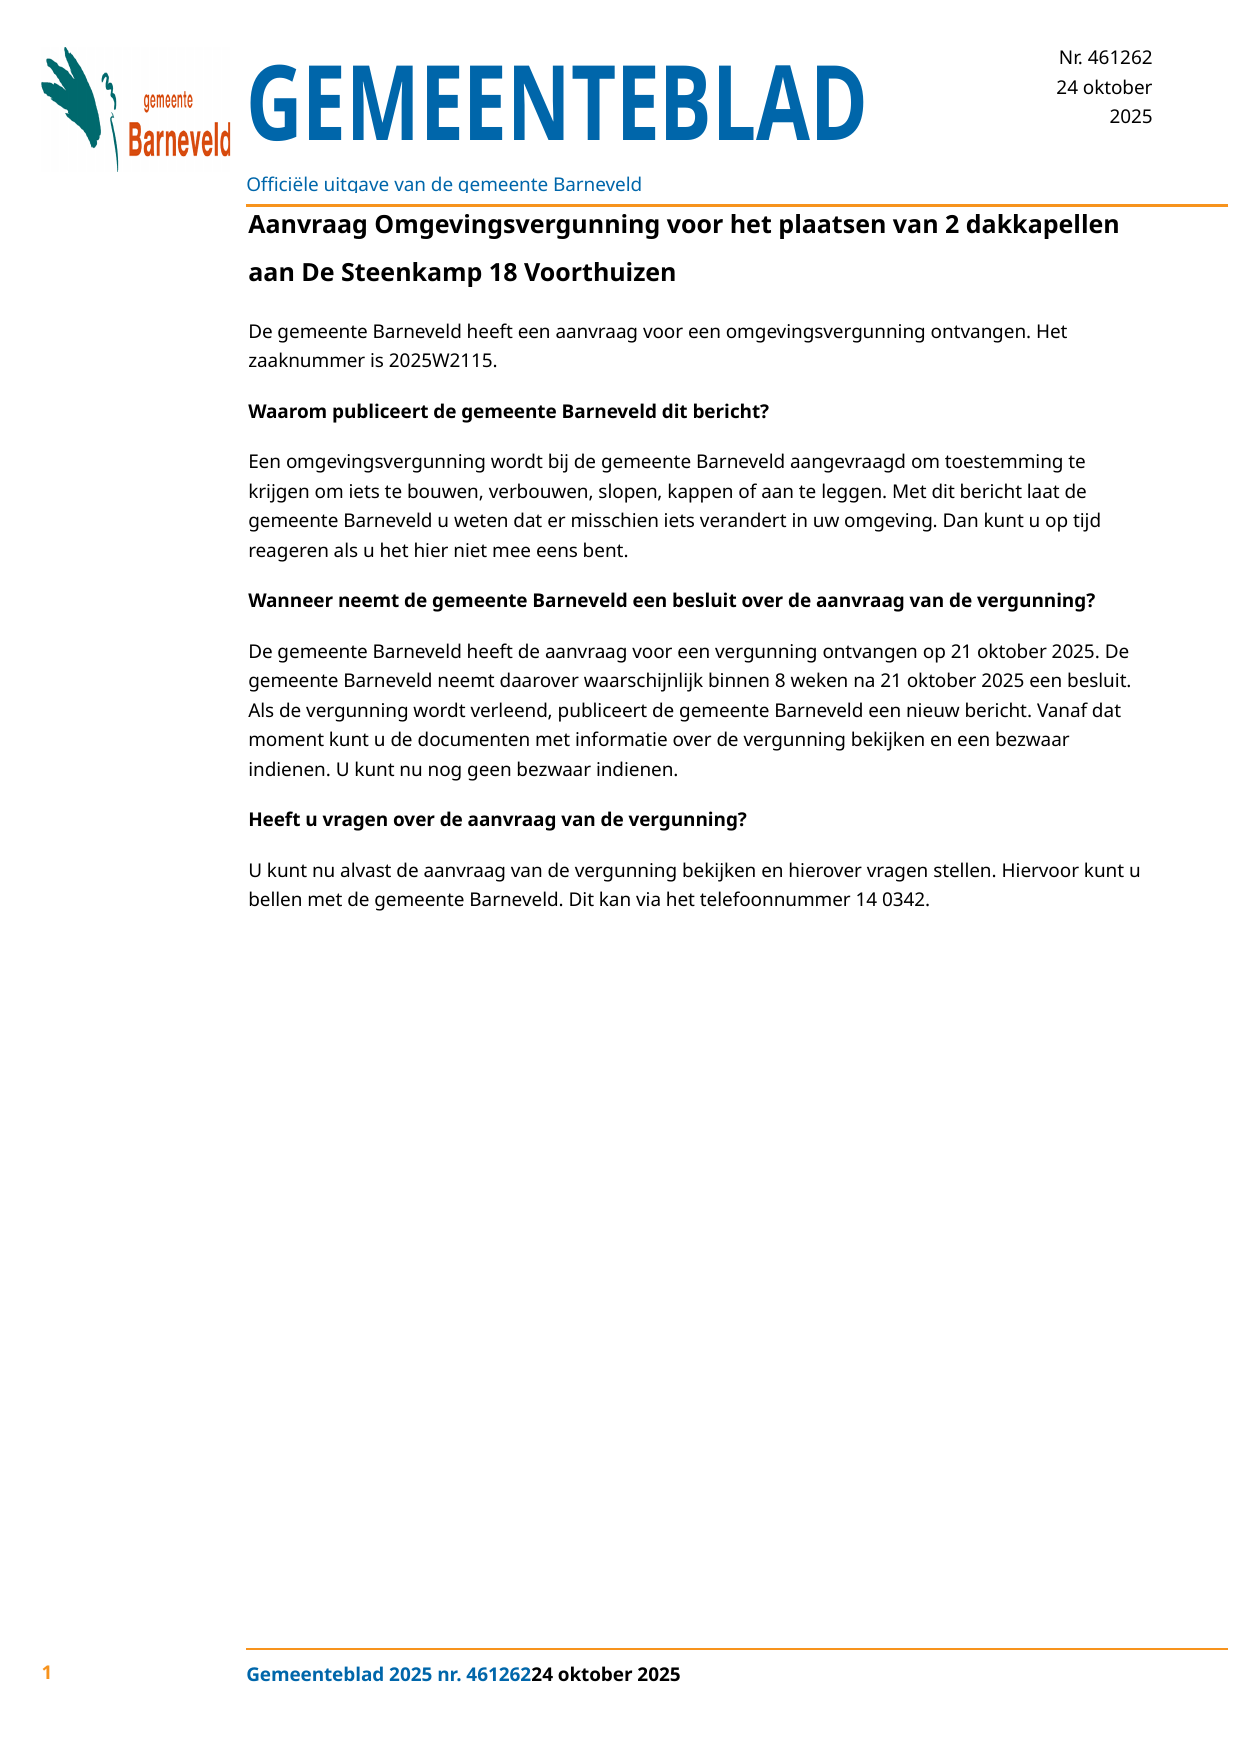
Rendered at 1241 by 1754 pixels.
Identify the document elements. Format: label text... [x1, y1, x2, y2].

text Aanvraag Omgevingsvergunning voor het plaatsen van 2 dakkapellen aan De Steenkamp 18 Voorthuizen [248, 207, 1152, 288]
text De gemeente Barneveld heeft een aanvraag voor een omgevingsvergunning ontvangen. Het zaaknummer is 2025W2115. [248, 318, 1152, 373]
text De gemeente Barneveld heeft de aanvraag voor een vergunning ontvangen op 21 oktober 2025. De gemeente Barneveld neemt daarover waarschijnlijk binnen 8 weken na 21 oktober 2025 een besluit. Als de vergunning wordt verleend, publiceert de gemeente Barneveld een nieuw bericht. Vanaf dat moment kunt u de documenten met informatie over de vergunning bekijken en een bezwaar indienen. U kunt nu nog geen bezwaar indienen. [248, 638, 1152, 782]
text Wanneer neemt de gemeente Barneveld een besluit over de aanvraag van de vergunning? [248, 587, 1152, 613]
text Heeft u vragen over de aanvraag van de vergunning? [248, 807, 1152, 832]
text Een omgevingsvergunning wordt bij de gemeente Barneveld aangevraagd om toestemming te krijgen om iets te bouwen, verbouwen, slopen, kappen of aan te leggen. Met dit bericht laat de gemeente Barneveld u weten dat er misschien iets verandert in uw omgeving. Dan kunt u op tijd reageren als u het hier niet mee eens bent. [248, 448, 1152, 563]
text Waarom publiceert de gemeente Barneveld dit bericht? [248, 398, 1152, 424]
text U kunt nu alvast de aanvraag van de vergunning bekijken en hierover vragen stellen. Hiervoor kunt u bellen met de gemeente Barneveld. Dit kan via het telefoonnummer 14 0342. [248, 857, 1152, 912]
picture [41, 47, 231, 172]
